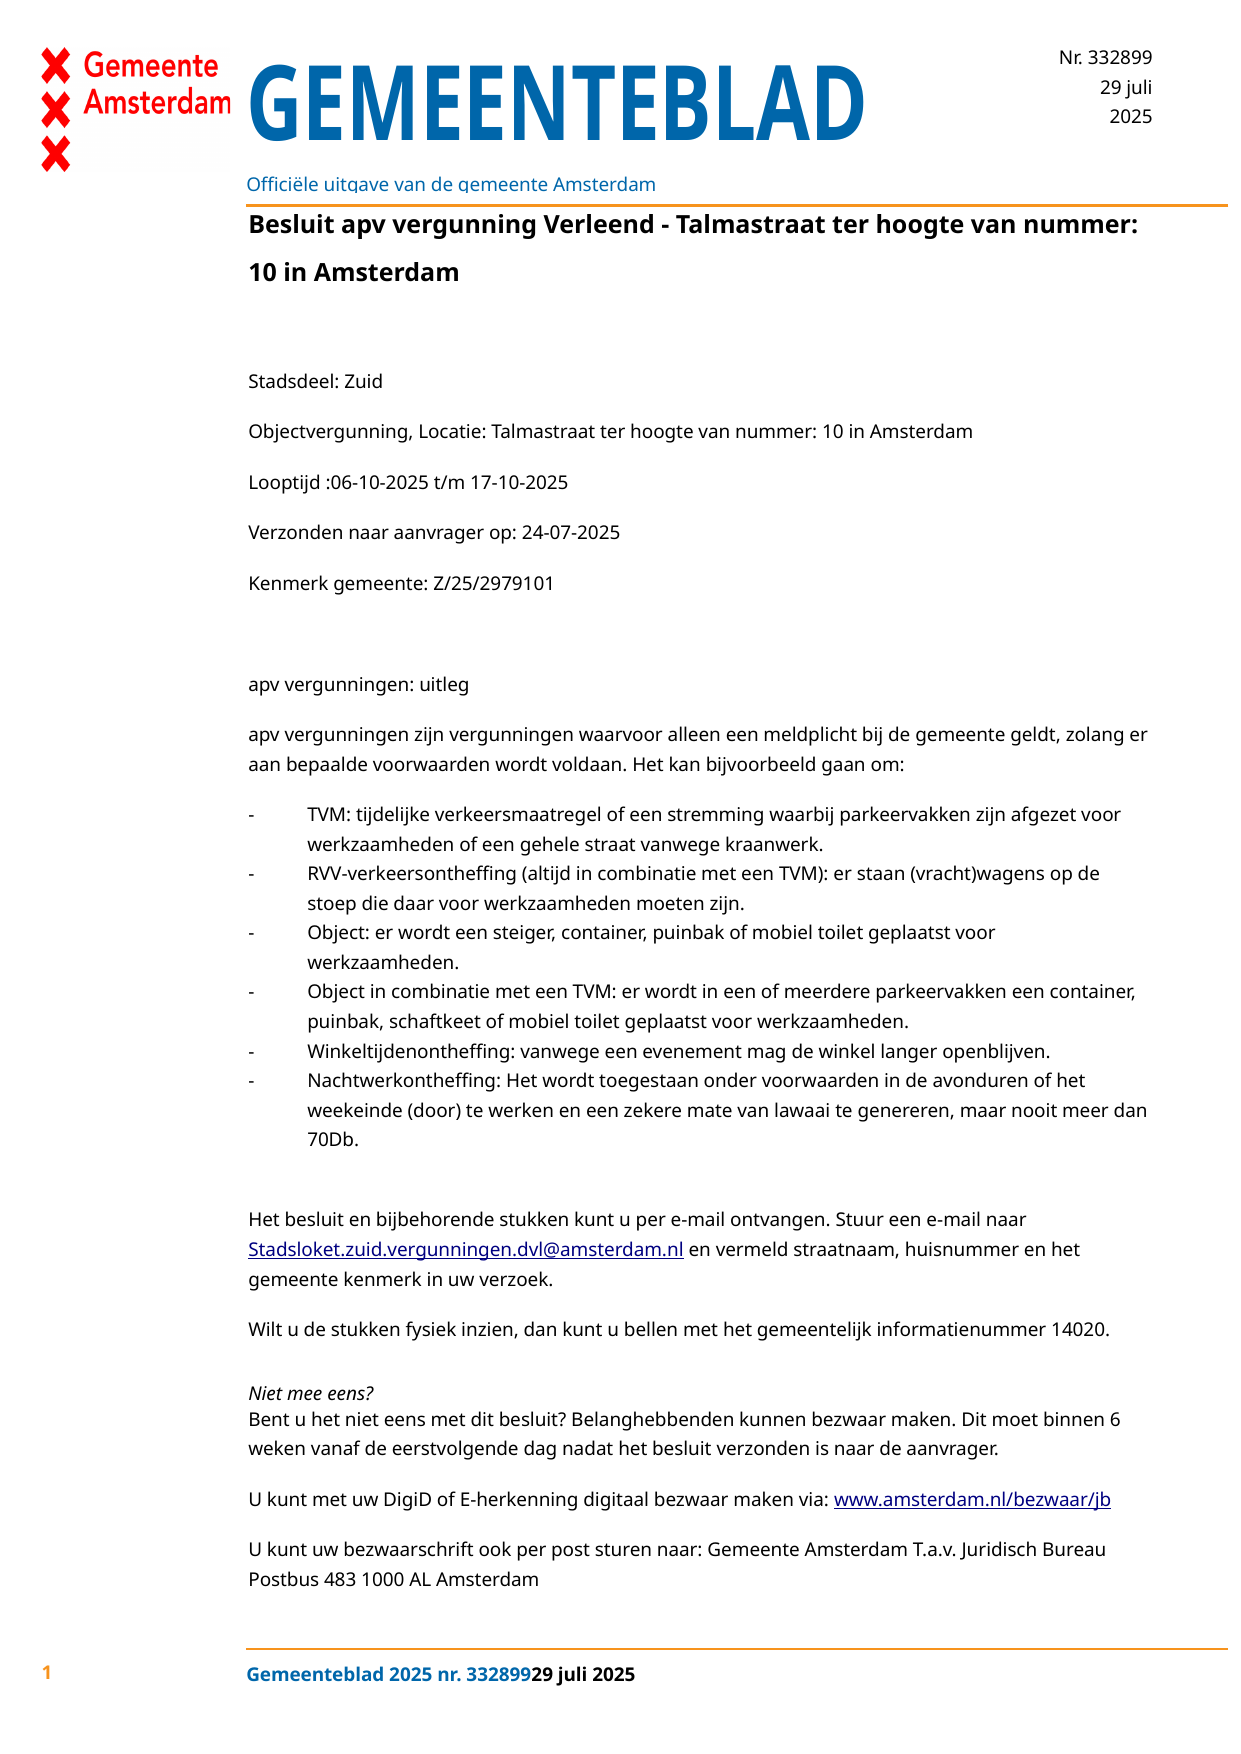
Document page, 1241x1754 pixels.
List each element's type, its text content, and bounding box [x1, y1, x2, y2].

text apv vergunningen: uitleg [248, 671, 1152, 697]
text Het besluit en bijbehorende stukken kunt u per e-mail ontvangen. Stuur een e-mail naar Stadsloket.zuid.vergunningen.dvl@amsterdam.nl en vermeld straatnaam, huisnummer en het gemeente kenmerk in uw verzoek. [248, 1207, 1152, 1292]
text Objectvergunning, Locatie: Talmastraat ter hoogte van nummer: 10 in Amsterdam [248, 419, 1152, 444]
list Object: er wordt een steiger, container, puinbak of mobiel toilet geplaatst voor werkzaamheden. [248, 919, 1152, 975]
text Stadsdeel: Zuid [248, 368, 1152, 394]
list Winkeltijdenontheffing: vanwege een evenement mag de winkel langer openblijven. [248, 1038, 1152, 1064]
list TVM: tijdelijke verkeersmaatregel of een stremming waarbij parkeervakken zijn afgezet voor werkzaamheden of een gehele straat vanwege kraanwerk. [248, 801, 1152, 857]
text U kunt met uw DigiD of E-herkenning digitaal bezwaar maken via: www.amsterdam.nl/bezwaar/jb [248, 1486, 1152, 1512]
list Object in combinatie met een TVM: er wordt in een of meerdere parkeervakken een container, puinbak, schaftkeet of mobiel toilet geplaatst voor werkzaamheden. [248, 979, 1152, 1034]
text U kunt uw bezwaarschrift ook per post sturen naar: Gemeente Amsterdam T.a.v. Juridisch Bureau Postbus 483 1000 AL Amsterdam [248, 1536, 1152, 1592]
text Niet mee eens? [248, 1380, 1152, 1406]
text Wilt u de stukken fysiek inzien, dan kunt u bellen met het gemeentelijk informatienummer 14020. [248, 1316, 1152, 1342]
list Nachtwerkontheffing: Het wordt toegestaan onder voorwaarden in de avonduren of het weekeinde (door) te werken en een zekere mate van lawaai te genereren, maar nooit meer dan 70Db. [248, 1067, 1152, 1152]
text Verzonden naar aanvrager op: 24-07-2025 [248, 519, 1152, 545]
picture [41, 47, 231, 172]
text Kenmerk gemeente: Z/25/2979101 [248, 570, 1152, 596]
list RVV-verkeersontheffing (altijd in combinatie met een TVM): er staan (vracht)wagens op de stoep die daar voor werkzaamheden moeten zijn. [248, 860, 1152, 916]
text Bent u het niet eens met dit besluit? Belanghebbenden kunnen bezwaar maken. Dit moet binnen 6 weken vanaf de eerstvolgende dag nadat het besluit verzonden is naar de aanvrager. [248, 1406, 1152, 1461]
text Looptijd :06-10-2025 t/m 17-10-2025 [248, 469, 1152, 495]
text Besluit apv vergunning Verleend - Talmastraat ter hoogte van nummer: 10 in Amsterdam [248, 207, 1152, 288]
text apv vergunningen zijn vergunningen waarvoor alleen een meldplicht bij de gemeente geldt, zolang er aan bepaalde voorwaarden wordt voldaan. Het kan bijvoorbeeld gaan om: [248, 721, 1152, 777]
